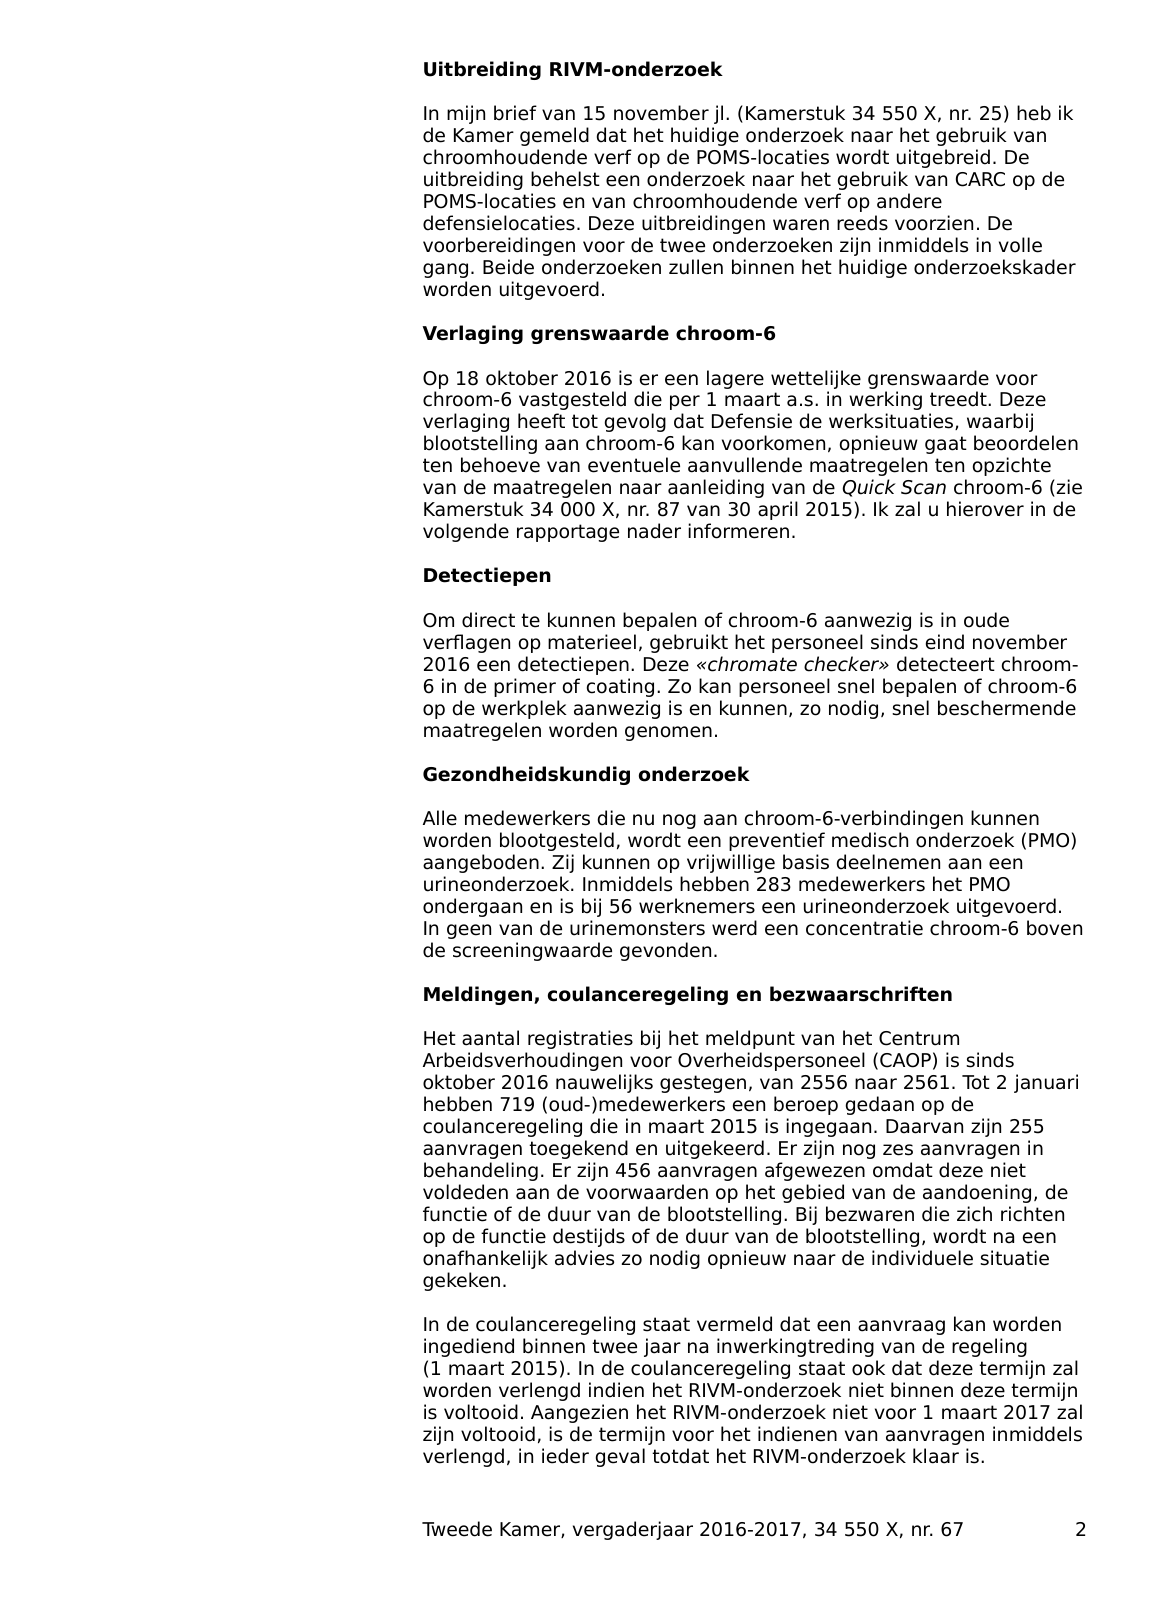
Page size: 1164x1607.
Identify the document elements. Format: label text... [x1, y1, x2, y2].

subtitle Gezondheidskundig onderzoek [422, 764, 1087, 786]
subtitle Verlaging grenswaarde chroom-6 [422, 323, 1087, 345]
text In mijn brief van 15 november jl. (Kamerstuk 34 550 X, nr. 25) heb ik de Kamer gemeld dat het huidige onderzoek naar het gebruik van chroomhoudende verf op de POMS-locaties wordt uitgebreid. De uitbreiding behelst een onderzoek naar het gebruik van CARC op de POMS-locaties en van chroomhoudende verf op andere defensielocaties. Deze uitbreidingen waren reeds voorzien. De voorbereidingen voor de twee onderzoeken zijn inmiddels in volle gang. Beide onderzoeken zullen binnen het huidige onderzoekskader worden uitgevoerd. [422, 103, 1087, 301]
text Alle medewerkers die nu nog aan chroom-6-verbindingen kunnen worden blootgesteld, wordt een preventief medisch onderzoek (PMO) aangeboden. Zij kunnen op vrijwillige basis deelnemen aan een urineonderzoek. Inmiddels hebben 283 medewerkers het PMO ondergaan en is bij 56 werknemers een urineonderzoek uitgevoerd. In geen van de urinemonsters werd een concentratie chroom-6 boven de screeningwaarde gevonden. [422, 808, 1087, 962]
subtitle Meldingen, coulanceregeling en bezwaarschriften [422, 984, 1087, 1006]
subtitle Uitbreiding RIVM-onderzoek [422, 59, 1087, 81]
text Het aantal registraties bij het meldpunt van het Centrum Arbeidsverhoudingen voor Overheidspersoneel (CAOP) is sinds oktober 2016 nauwelijks gestegen, van 2556 naar 2561. Tot 2 januari hebben 719 (oud-)medewerkers een beroep gedaan op de coulanceregeling die in maart 2015 is ingegaan. Daarvan zijn 255 aanvragen toegekend en uitgekeerd. Er zijn nog zes aanvragen in behandeling. Er zijn 456 aanvragen afgewezen omdat deze niet voldeden aan de voorwaarden op het gebied van de aandoening, de functie of de duur van de blootstelling. Bij bezwaren die zich richten op de functie destijds of de duur van de blootstelling, wordt na een onafhankelijk advies zo nodig opnieuw naar de individuele situatie gekeken. [422, 1028, 1087, 1292]
text Op 18 oktober 2016 is er een lagere wettelijke grenswaarde voor chroom-6 vastgesteld die per 1 maart a.s. in werking treedt. Deze verlaging heeft tot gevolg dat Defensie de werksituaties, waarbij blootstelling aan chroom-6 kan voorkomen, opnieuw gaat beoordelen ten behoeve van eventuele aanvullende maatregelen ten opzichte van de maatregelen naar aanleiding van de Quick Scan chroom-6 (zie Kamerstuk 34 000 X, nr. 87 van 30 april 2015). Ik zal u hierover in de volgende rapportage nader informeren. [422, 367, 1087, 543]
text In de coulanceregeling staat vermeld dat een aanvraag kan worden ingediend binnen twee jaar na inwerkingtreding van de regeling (1 maart 2015). In de coulanceregeling staat ook dat deze termijn zal worden verlengd indien het RIVM-onderzoek niet binnen deze termijn is voltooid. Aangezien het RIVM-onderzoek niet voor 1 maart 2017 zal zijn voltooid, is de termijn voor het indienen van aanvragen inmiddels verlengd, in ieder geval totdat het RIVM-onderzoek klaar is. [422, 1314, 1087, 1468]
subtitle Detectiepen [422, 565, 1087, 587]
text Om direct te kunnen bepalen of chroom-6 aanwezig is in oude verflagen op materieel, gebruikt het personeel sinds eind november 2016 een detectiepen. Deze «chromate checker» detecteert chroom-6 in de primer of coating. Zo kan personeel snel bepalen of chroom-6 op de werkplek aanwezig is en kunnen, zo nodig, snel beschermende maatregelen worden genomen. [422, 609, 1087, 741]
